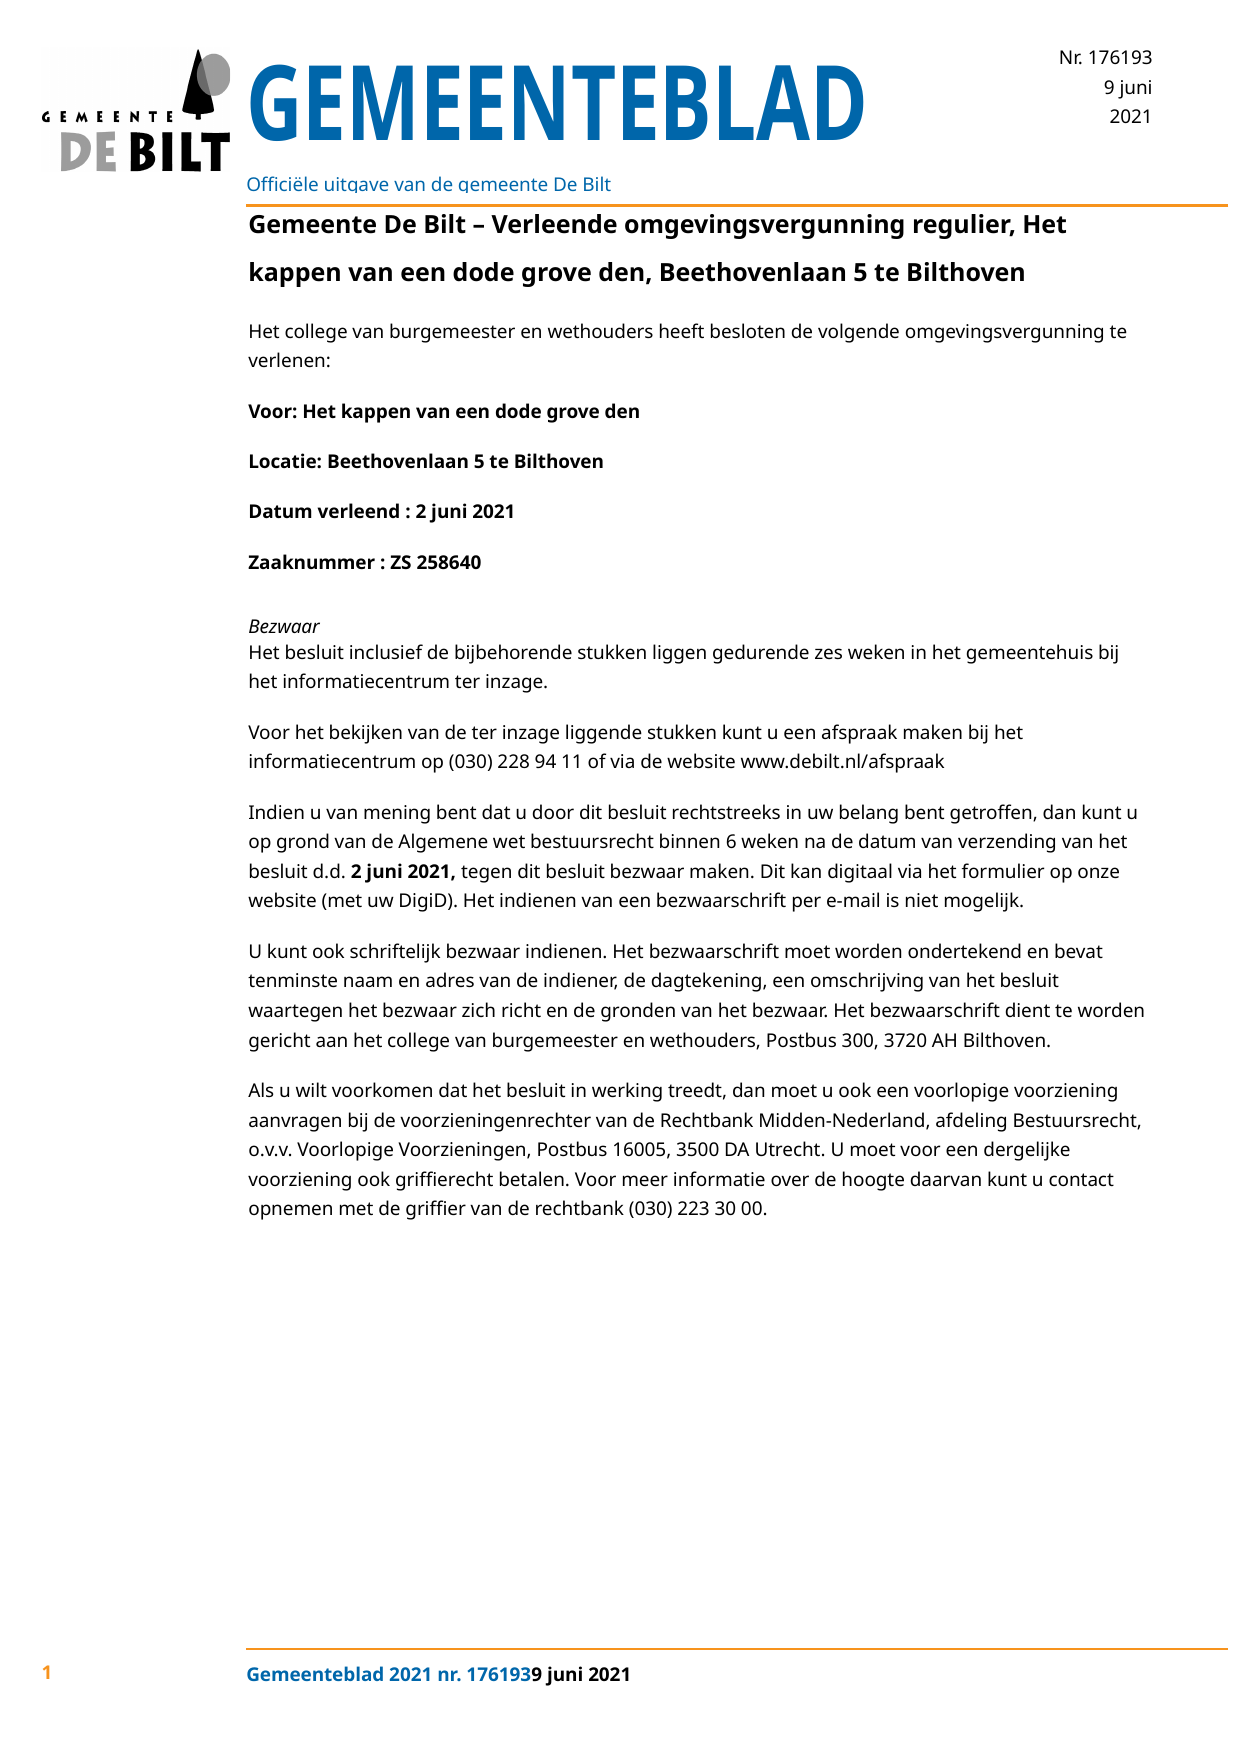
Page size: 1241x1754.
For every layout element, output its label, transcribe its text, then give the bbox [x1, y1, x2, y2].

text U kunt ook schriftelijk bezwaar indienen. Het bezwaarschrift moet worden ondertekend en bevat tenminste naam en adres van de indiener, de dagtekening, een omschrijving van het besluit waartegen het bezwaar zich richt en de gronden van het bezwaar. Het bezwaarschrift dient te worden gericht aan het college van burgemeester en wethouders, Postbus 300, 3720 AH Bilthoven. [248, 938, 1152, 1052]
text Voor: Het kappen van een dode grove den [248, 398, 1152, 424]
text Zaaknummer : ZS 258640 [248, 549, 1152, 575]
text Gemeente De Bilt – Verleende omgevingsvergunning regulier, Het kappen van een dode grove den, Beethovenlaan 5 te Bilthoven [248, 207, 1152, 288]
text Voor het bekijken van de ter inzage liggende stukken kunt u een afspraak maken bij het informatiecentrum op (030) 228 94 11 of via de website www.debilt.nl/afspraak [248, 719, 1152, 774]
text Indien u van mening bent dat u door dit besluit rechtstreeks in uw belang bent getroffen, dan kunt u op grond van de Algemene wet bestuursrecht binnen 6 weken na de datum van verzending van het besluit d.d. 2 juni 2021, tegen dit besluit bezwaar maken. Dit kan digitaal via het formulier op onze website (met uw DigiD). Het indienen van een bezwaarschrift per e-mail is niet mogelijk. [248, 799, 1152, 913]
text Het besluit inclusief de bijbehorende stukken liggen gedurende zes weken in het gemeentehuis bij het informatiecentrum ter inzage. [248, 639, 1152, 694]
text Als u wilt voorkomen dat het besluit in werking treedt, dan moet u ook een voorlopige voorziening aanvragen bij de voorzieningenrechter van de Rechtbank Midden-Nederland, afdeling Bestuursrecht, o.v.v. Voorlopige Voorzieningen, Postbus 16005, 3500 DA Utrecht. U moet voor een dergelijke voorziening ook griffierecht betalen. Voor meer informatie over de hoogte daarvan kunt u contact opnemen met de griffier van de rechtbank (030) 223 30 00. [248, 1077, 1152, 1221]
text Locatie: Beethovenlaan 5 te Bilthoven [248, 448, 1152, 474]
text Datum verleend : 2 juni 2021 [248, 499, 1152, 524]
picture [41, 47, 231, 172]
text Bezwaar [248, 613, 1152, 639]
text Het college van burgemeester en wethouders heeft besloten de volgende omgevingsvergunning te verlenen: [248, 318, 1152, 373]
